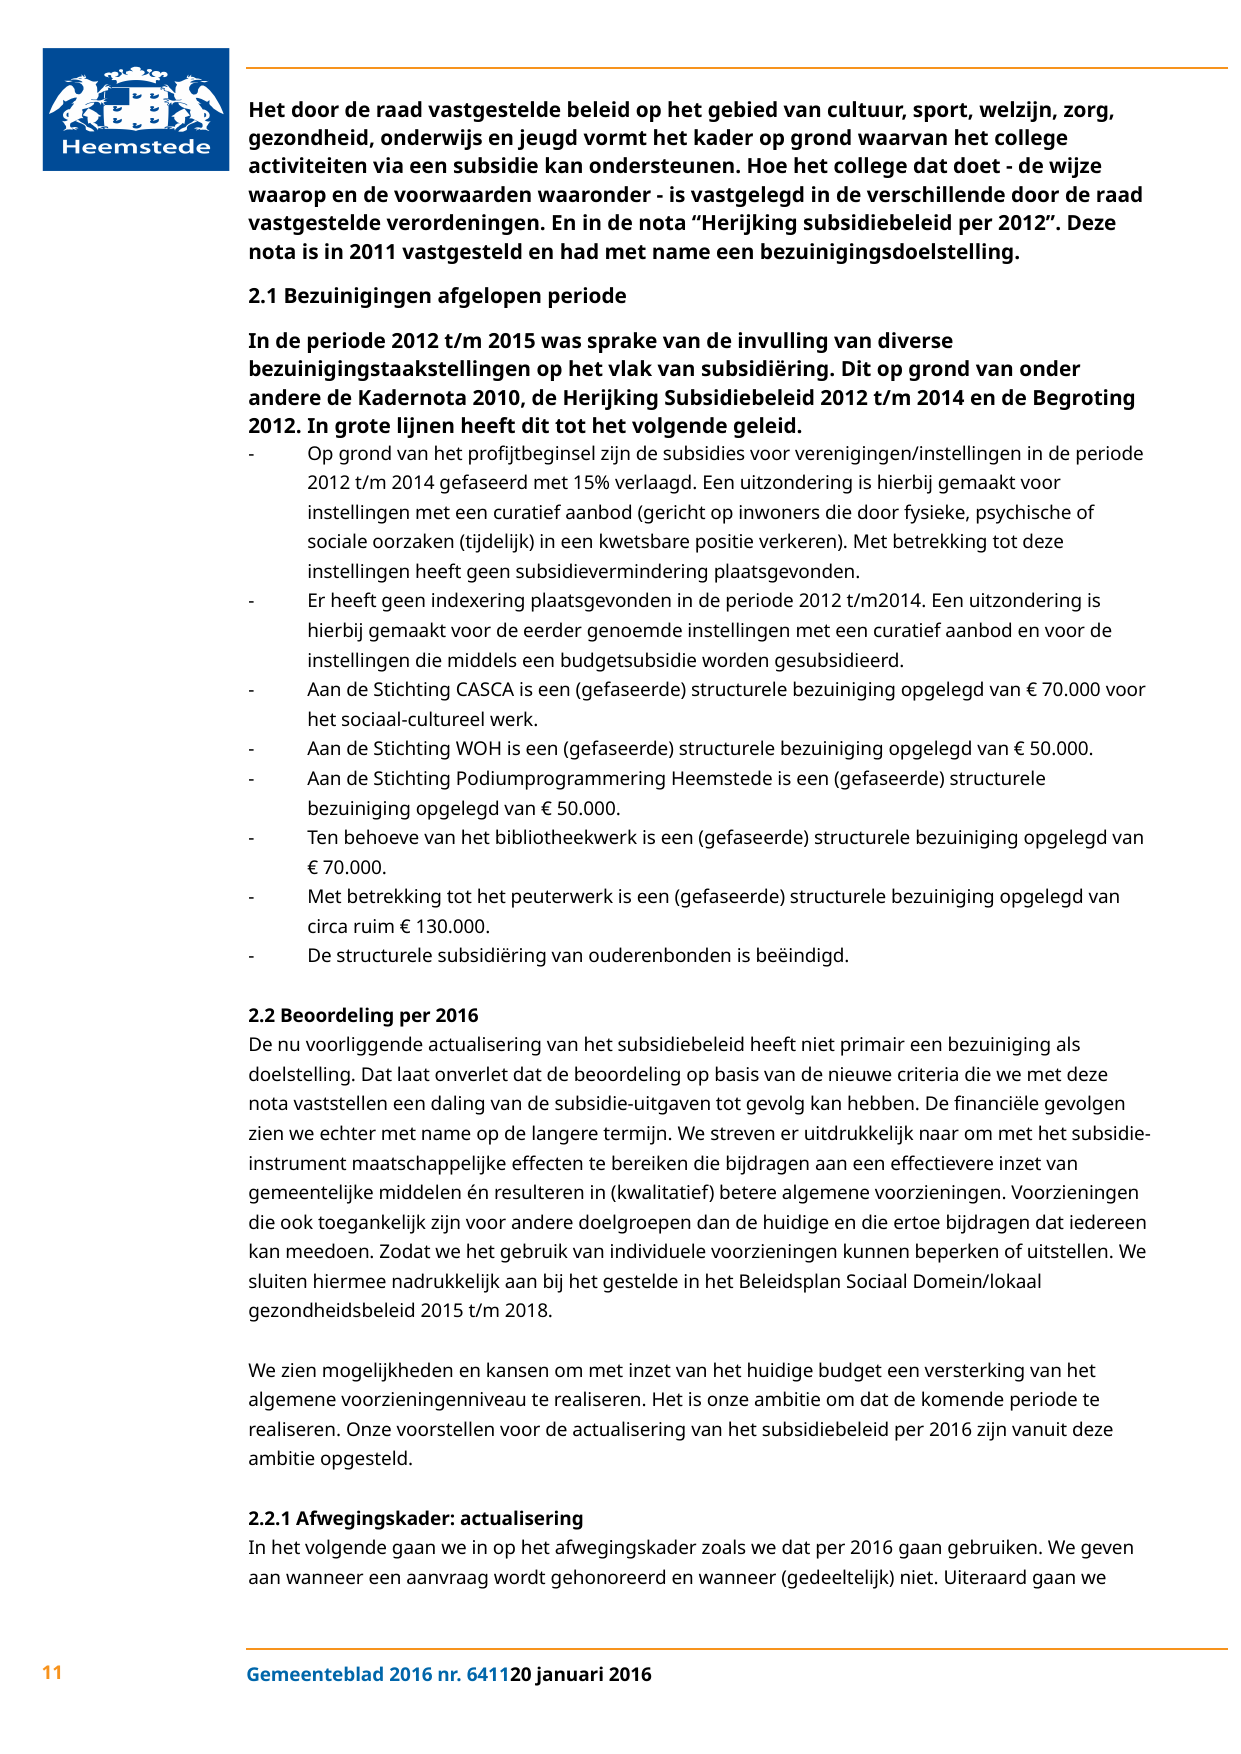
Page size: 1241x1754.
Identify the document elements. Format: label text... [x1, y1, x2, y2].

text In de periode 2012 t/m 2015 was sprake van de invulling van diverse bezuinigingstaakstellingen op het vlak van subsidiëring. Dit op grond van onder andere de Kadernota 2010, de Herijking Subsidiebeleid 2012 t/m 2014 en de Begroting 2012. In grote lijnen heeft dit tot het volgende geleid. [248, 326, 1152, 440]
list Ten behoeve van het bibliotheekwerk is een (gefaseerde) structurele bezuiniging opgelegd van € 70.000. [248, 824, 1152, 879]
text In het volgende gaan we in op het afwegingskader zoals we dat per 2016 gaan gebruiken. We geven aan wanneer een aanvraag wordt gehonoreerd en wanneer (gedeeltelijk) niet. Uiteraard gaan we [248, 1534, 1152, 1589]
text 2.1 Bezuinigingen afgelopen periode [248, 281, 1152, 310]
list Er heeft geen indexering plaatsgevonden in de periode 2012 t/m2014. Een uitzondering is hierbij gemaakt voor de eerder genoemde instellingen met een curatief aanbod en voor de instellingen die middels een budgetsubsidie worden gesubsidieerd. [248, 588, 1152, 672]
list Aan de Stichting CASCA is een (gefaseerde) structurele bezuiniging opgelegd van € 70.000 voor het sociaal-cultureel werk. [248, 676, 1152, 732]
text 2.2.1 Afwegingskader: actualisering [248, 1505, 1152, 1530]
list Aan de Stichting Podiumprogrammering Heemstede is een (gefaseerde) structurele bezuiniging opgelegd van € 50.000. [248, 765, 1152, 820]
list De structurele subsidiëring van ouderenbonden is beëindigd. [248, 943, 1152, 968]
text Het door de raad vastgestelde beleid op het gebied van cultuur, sport, welzijn, zorg, gezondheid, onderwijs en jeugd vormt het kader op grond waarvan het college activiteiten via een subsidie kan ondersteunen. Hoe het college dat doet - de wijze waarop en de voorwaarden waaronder - is vastgelegd in de verschillende door de raad vastgestelde verordeningen. En in de nota “Herijking subsidiebeleid per 2012”. Deze nota is in 2011 vastgesteld en had met name een bezuinigingsdoelstelling. [248, 95, 1152, 265]
picture [41, 47, 231, 172]
text De nu voorliggende actualisering van het subsidiebeleid heeft niet primair een bezuiniging als doelstelling. Dat laat onverlet dat de beoordeling op basis van de nieuwe criteria die we met deze nota vaststellen een daling van de subsidie-uitgaven tot gevolg kan hebben. De financiële gevolgen zien we echter met name op de langere termijn. We streven er uitdrukkelijk naar om met het subsidie-instrument maatschappelijke effecten te bereiken die bijdragen aan een effectievere inzet van gemeentelijke middelen én resulteren in (kwalitatief) betere algemene voorzieningen. Voorzieningen die ook toegankelijk zijn voor andere doelgroepen dan de huidige en die ertoe bijdragen dat iedereen kan meedoen. Zodat we het gebruik van individuele voorzieningen kunnen beperken of uitstellen. We sluiten hiermee nadrukkelijk aan bij het gestelde in het Beleidsplan Sociaal Domein/lokaal gezondheidsbeleid 2015 t/m 2018. [248, 1031, 1152, 1323]
text We zien mogelijkheden en kansen om met inzet van het huidige budget een versterking van het algemene voorzieningenniveau te realiseren. Het is onze ambitie om dat de komende periode te realiseren. Onze voorstellen voor de actualisering van het subsidiebeleid per 2016 zijn vanuit deze ambitie opgesteld. [248, 1357, 1152, 1471]
list Aan de Stichting WOH is een (gefaseerde) structurele bezuiniging opgelegd van € 50.000. [248, 736, 1152, 761]
list Op grond van het profijtbeginsel zijn de subsidies voor verenigingen/instellingen in de periode 2012 t/m 2014 gefaseerd met 15% verlaagd. Een uitzondering is hierbij gemaakt voor instellingen met een curatief aanbod (gericht op inwoners die door fysieke, psychische of sociale oorzaken (tijdelijk) in een kwetsbare positie verkeren). Met betrekking tot deze instellingen heeft geen subsidievermindering plaatsgevonden. [248, 440, 1152, 584]
list Met betrekking tot het peuterwerk is een (gefaseerde) structurele bezuiniging opgelegd van circa ruim € 130.000. [248, 883, 1152, 939]
text 2.2 Beoordeling per 2016 [248, 1002, 1152, 1027]
